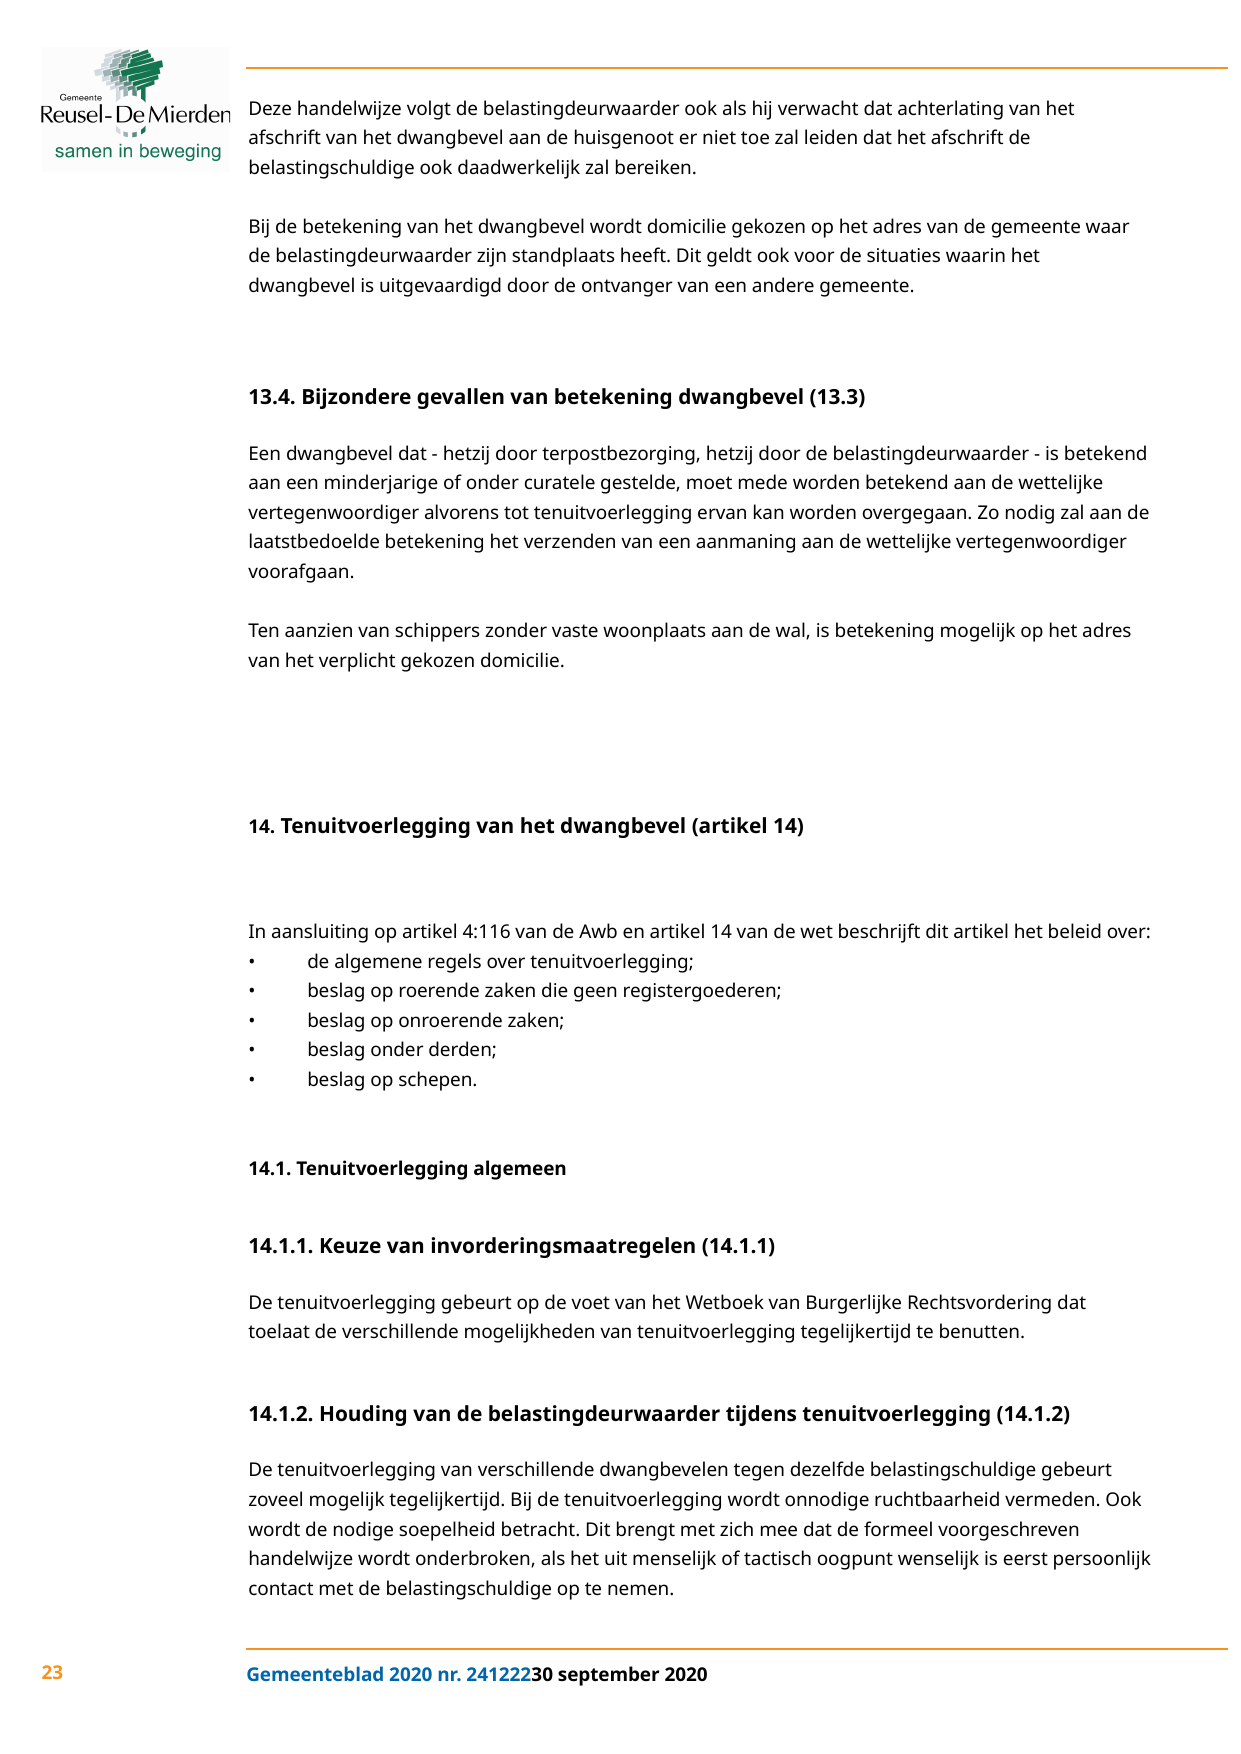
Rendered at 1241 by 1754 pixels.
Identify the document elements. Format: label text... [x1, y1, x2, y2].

text De tenuitvoerlegging van verschillende dwangbevelen tegen dezelfde belastingschuldige gebeurt zoveel mogelijk tegelijkertijd. Bij de tenuitvoerlegging wordt onnodige ruchtbaarheid vermeden. Ook wordt de nodige soepelheid betracht. Dit brengt met zich mee dat de formeel voorgeschreven handelwijze wordt onderbroken, als het uit menselijk of tactisch oogpunt wenselijk is eerst persoonlijk contact met de belastingschuldige op te nemen. [248, 1457, 1152, 1601]
text Deze handelwijze volgt de belastingdeurwaarder ook als hij verwacht dat achterlating van het afschrift van het dwangbevel aan de huisgenoot er niet toe zal leiden dat het afschrift de belastingschuldige ook daadwerkelijk zal bereiken. [248, 95, 1152, 180]
text 14.1.1. Keuze van invorderingsmaatregelen (14.1.1) [248, 1231, 1152, 1259]
text Een dwangbevel dat - hetzij door terpostbezorging, hetzij door de belastingdeurwaarder - is betekend aan een minderjarige of onder curatele gestelde, moet mede worden betekend aan de wettelijke vertegenwoordiger alvorens tot tenuitvoerlegging ervan kan worden overgegaan. Zo nodig zal aan de laatstbedoelde betekening het verzenden van een aanmaning aan de wettelijke vertegenwoordiger voorafgaan. [248, 440, 1152, 584]
list beslag op onroerende zaken; [248, 1007, 1152, 1033]
text 14.1. Tenuitvoerlegging algemeen [248, 1155, 1152, 1181]
list de algemene regels over tenuitvoerlegging; [248, 948, 1152, 973]
picture [41, 47, 231, 172]
text 14.1.2. Houding van de belastingdeurwaarder tijdens tenuitvoerlegging (14.1.2) [248, 1399, 1152, 1427]
text In aansluiting op artikel 4:116 van de Awb en artikel 14 van de wet beschrijft dit artikel het beleid over: [248, 918, 1152, 944]
list beslag op roerende zaken die geen registergoederen; [248, 977, 1152, 1003]
text Ten aanzien van schippers zonder vaste woonplaats aan de wal, is betekening mogelijk op het adres van het verplicht gekozen domicilie. [248, 617, 1152, 673]
text Bij de betekening van het dwangbevel wordt domicilie gekozen op het adres van de gemeente waar de belastingdeurwaarder zijn standplaats heeft. Dit geldt ook voor de situaties waarin het dwangbevel is uitgevaardigd door de ontvanger van een andere gemeente. [248, 213, 1152, 298]
text 13.4. Bijzondere gevallen van betekening dwangbevel (13.3) [248, 382, 1152, 410]
list beslag op schepen. [248, 1066, 1152, 1092]
text 14. Tenuitvoerlegging van het dwangbevel (artikel 14) [248, 811, 1152, 839]
list beslag onder derden; [248, 1037, 1152, 1062]
text De tenuitvoerlegging gebeurt op de voet van het Wetboek van Burgerlijke Rechtsvordering dat toelaat de verschillende mogelijkheden van tenuitvoerlegging tegelijkertijd te benutten. [248, 1289, 1152, 1344]
